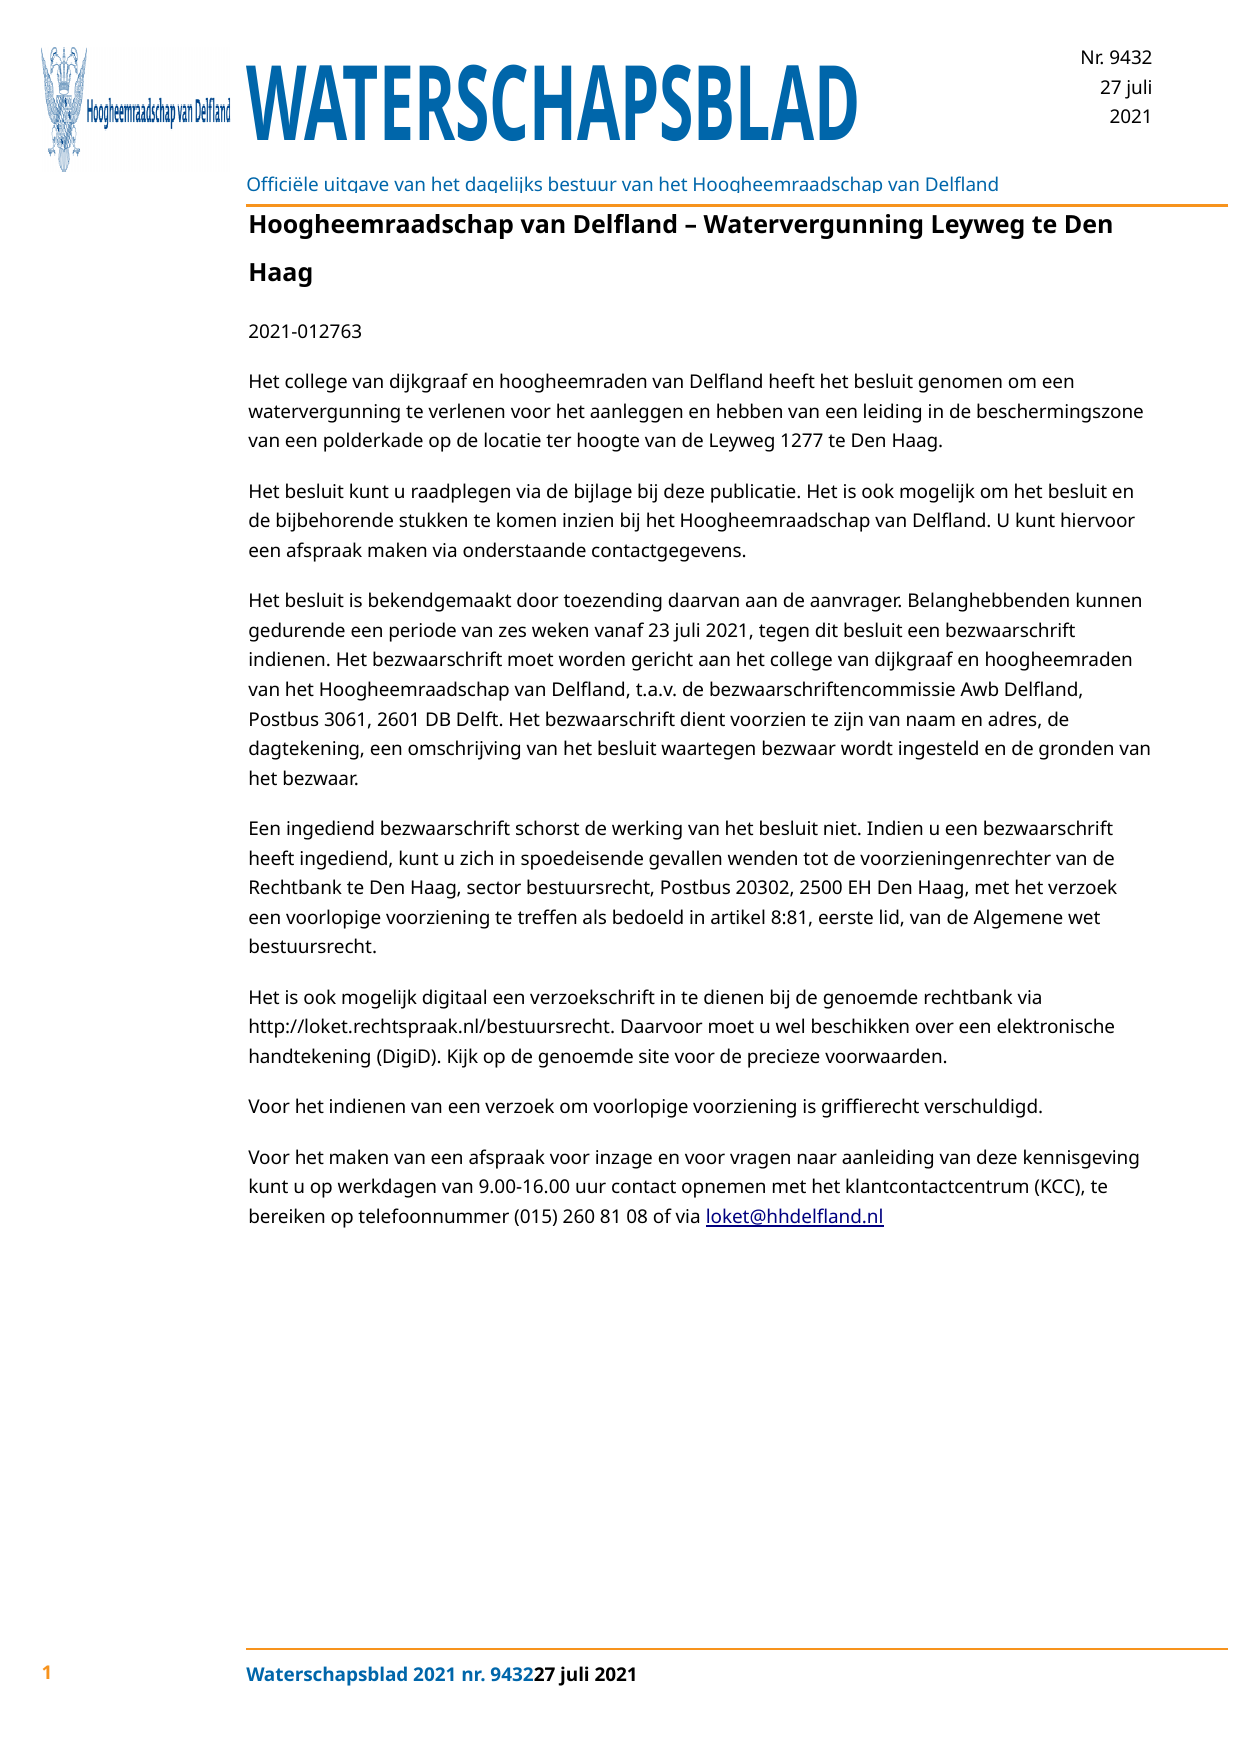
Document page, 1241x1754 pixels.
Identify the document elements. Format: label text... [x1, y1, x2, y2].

text Voor het indienen van een verzoek om voorlopige voorziening is griffierecht verschuldigd. [248, 1094, 1152, 1119]
text Het besluit kunt u raadplegen via de bijlage bij deze publicatie. Het is ook mogelijk om het besluit en de bijbehorende stukken te komen inzien bij het Hoogheemraadschap van Delfland. U kunt hiervoor een afspraak maken via onderstaande contactgegevens. [248, 478, 1152, 563]
text Het is ook mogelijk digitaal een verzoekschrift in te dienen bij de genoemde rechtbank via http://loket.rechtspraak.nl/bestuursrecht. Daarvoor moet u wel beschikken over een elektronische handtekening (DigiD). Kijk op de genoemde site voor de precieze voorwaarden. [248, 984, 1152, 1069]
text Een ingediend bezwaarschrift schorst de werking van het besluit niet. Indien u een bezwaarschrift heeft ingediend, kunt u zich in spoedeisende gevallen wenden tot de voorzieningenrechter van de Rechtbank te Den Haag, sector bestuursrecht, Postbus 20302, 2500 EH Den Haag, met het verzoek een voorlopige voorziening te treffen als bedoeld in artikel 8:81, eerste lid, van de Algemene wet bestuursrecht. [248, 815, 1152, 959]
text Hoogheemraadschap van Delfland – Watervergunning Leyweg te Den Haag [248, 207, 1152, 288]
picture [41, 47, 231, 172]
text 2021-012763 [248, 318, 1152, 344]
text Het college van dijkgraaf en hoogheemraden van Delfland heeft het besluit genomen om een watervergunning te verlenen voor het aanleggen en hebben van een leiding in de beschermingszone van een polderkade op de locatie ter hoogte van de Leyweg 1277 te Den Haag. [248, 368, 1152, 453]
text Het besluit is bekendgemaakt door toezending daarvan aan de aanvrager. Belanghebbenden kunnen gedurende een periode van zes weken vanaf 23 juli 2021, tegen dit besluit een bezwaarschrift indienen. Het bezwaarschrift moet worden gericht aan het college van dijkgraaf en hoogheemraden van het Hoogheemraadschap van Delfland, t.a.v. de bezwaarschriftencommissie Awb Delfland, Postbus 3061, 2601 DB Delft. Het bezwaarschrift dient voorzien te zijn van naam en adres, de dagtekening, een omschrijving van het besluit waartegen bezwaar wordt ingesteld en de gronden van het bezwaar. [248, 587, 1152, 791]
text Voor het maken van een afspraak voor inzage en voor vragen naar aanleiding van deze kennisgeving kunt u op werkdagen van 9.00-16.00 uur contact opnemen met het klantcontactcentrum (KCC), te bereiken op telefoonnummer (015) 260 81 08 of via loket@hhdelfland.nl [248, 1144, 1152, 1229]
